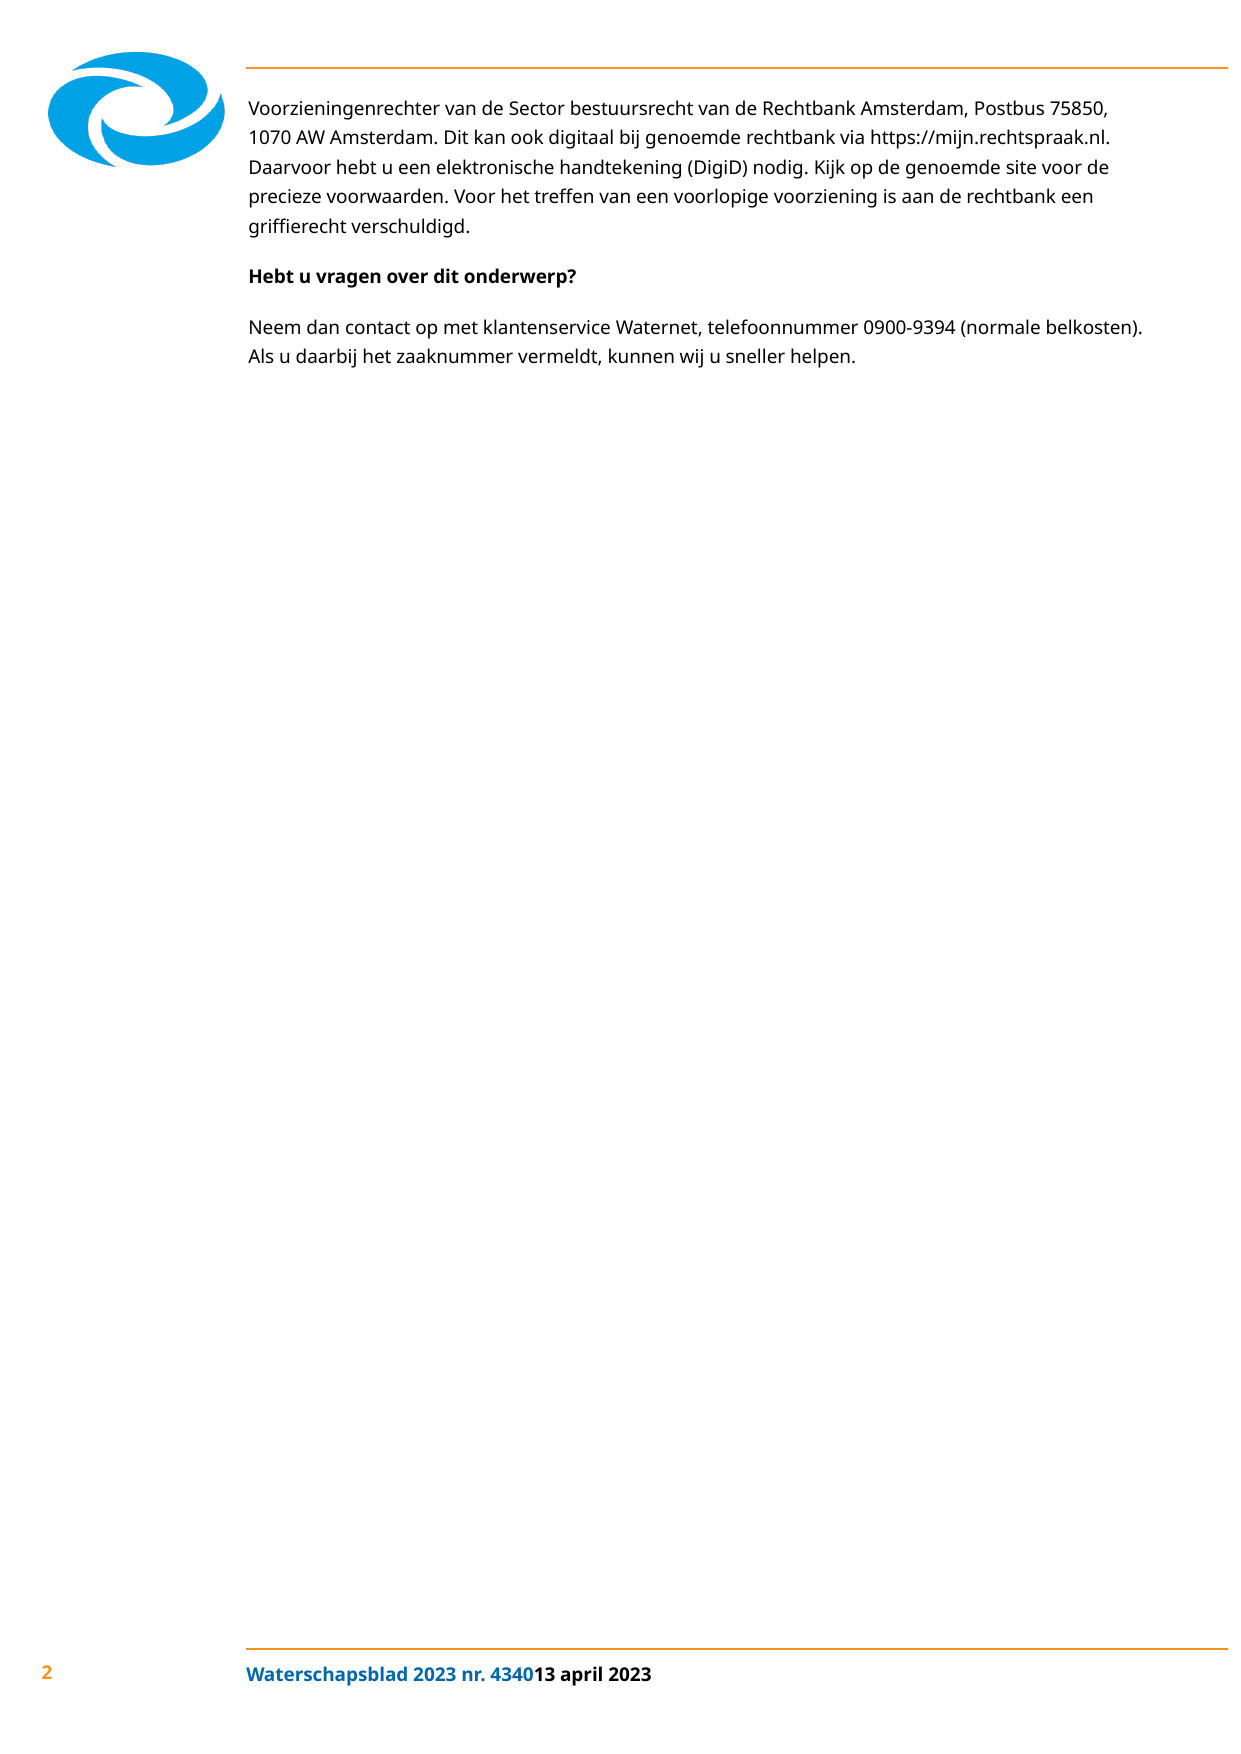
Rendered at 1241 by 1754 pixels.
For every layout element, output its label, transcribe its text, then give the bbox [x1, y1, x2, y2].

text Voorzieningenrechter van de Sector bestuursrecht van de Rechtbank Amsterdam, Postbus 75850, 1070 AW Amsterdam. Dit kan ook digitaal bij genoemde rechtbank via https://mijn.rechtspraak.nl. Daarvoor hebt u een elektronische handtekening (DigiD) nodig. Kijk op de genoemde site voor de precieze voorwaarden. Voor het treffen van een voorlopige voorziening is aan de rechtbank een griffierecht verschuldigd. [248, 95, 1152, 239]
text Neem dan contact op met klantenservice Waternet, telefoonnummer 0900-9394 (normale belkosten). Als u daarbij het zaaknummer vermeldt, kunnen wij u sneller helpen. [248, 314, 1152, 369]
text Hebt u vragen over dit onderwerp? [248, 263, 1152, 289]
picture [41, 47, 231, 172]
